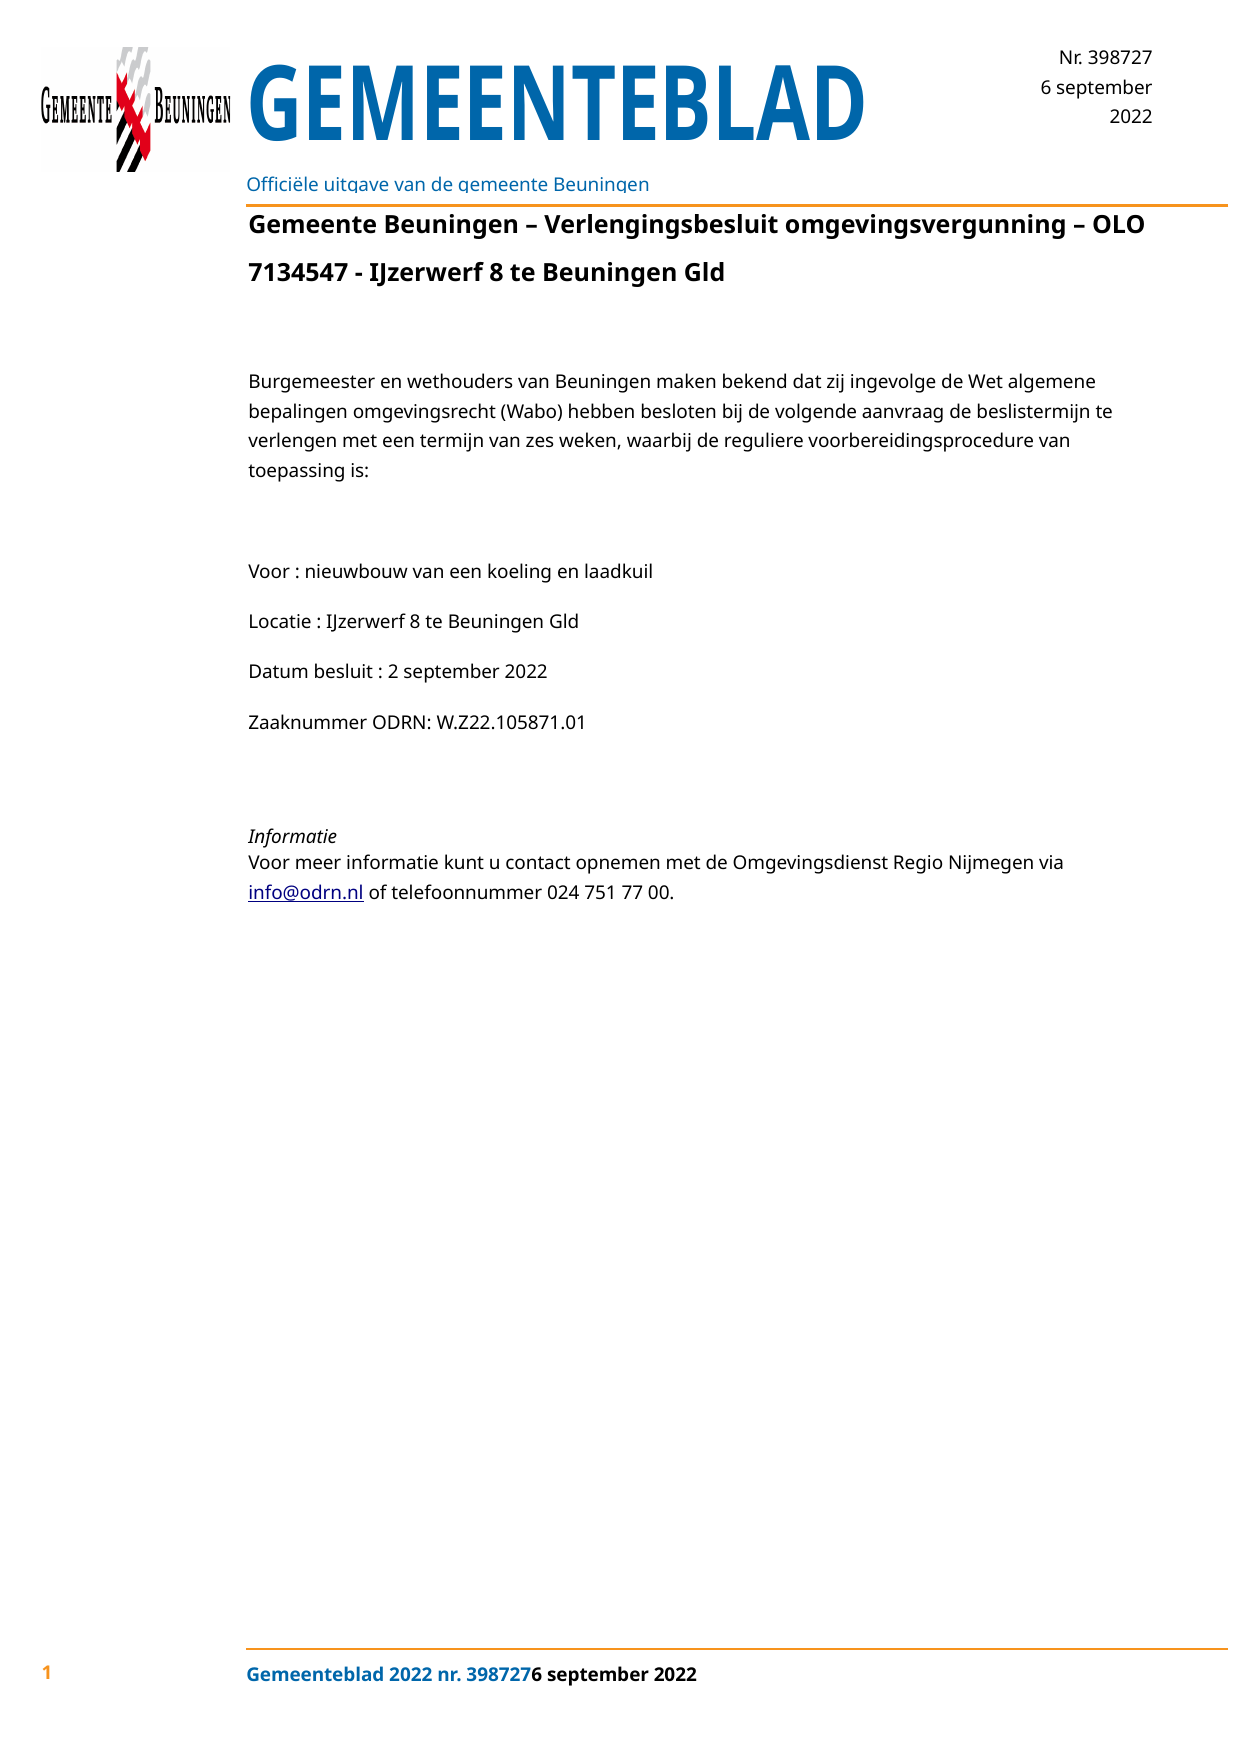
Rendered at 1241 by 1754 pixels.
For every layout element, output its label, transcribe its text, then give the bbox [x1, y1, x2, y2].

text Zaaknummer ODRN: W.Z22.105871.01 [248, 709, 1152, 735]
text Voor meer informatie kunt u contact opnemen met de Omgevingsdienst Regio Nijmegen via info@odrn.nl of telefoonnummer 024 751 77 00. [248, 849, 1152, 904]
text Locatie : IJzerwerf 8 te Beuningen Gld [248, 608, 1152, 634]
text Voor : nieuwbouw van een koeling en laadkuil [248, 558, 1152, 584]
text Burgemeester en wethouders van Beuningen maken bekend dat zij ingevolge de Wet algemene bepalingen omgevingsrecht (Wabo) hebben besloten bij de volgende aanvraag de beslistermijn te verlengen met een termijn van zes weken, waarbij de reguliere voorbereidingsprocedure van toepassing is: [248, 368, 1152, 483]
text Informatie [248, 823, 1152, 849]
text Gemeente Beuningen – Verlengingsbesluit omgevingsvergunning – OLO 7134547 - IJzerwerf 8 te Beuningen Gld [248, 207, 1152, 288]
text Datum besluit : 2 september 2022 [248, 659, 1152, 684]
picture [41, 47, 231, 172]
